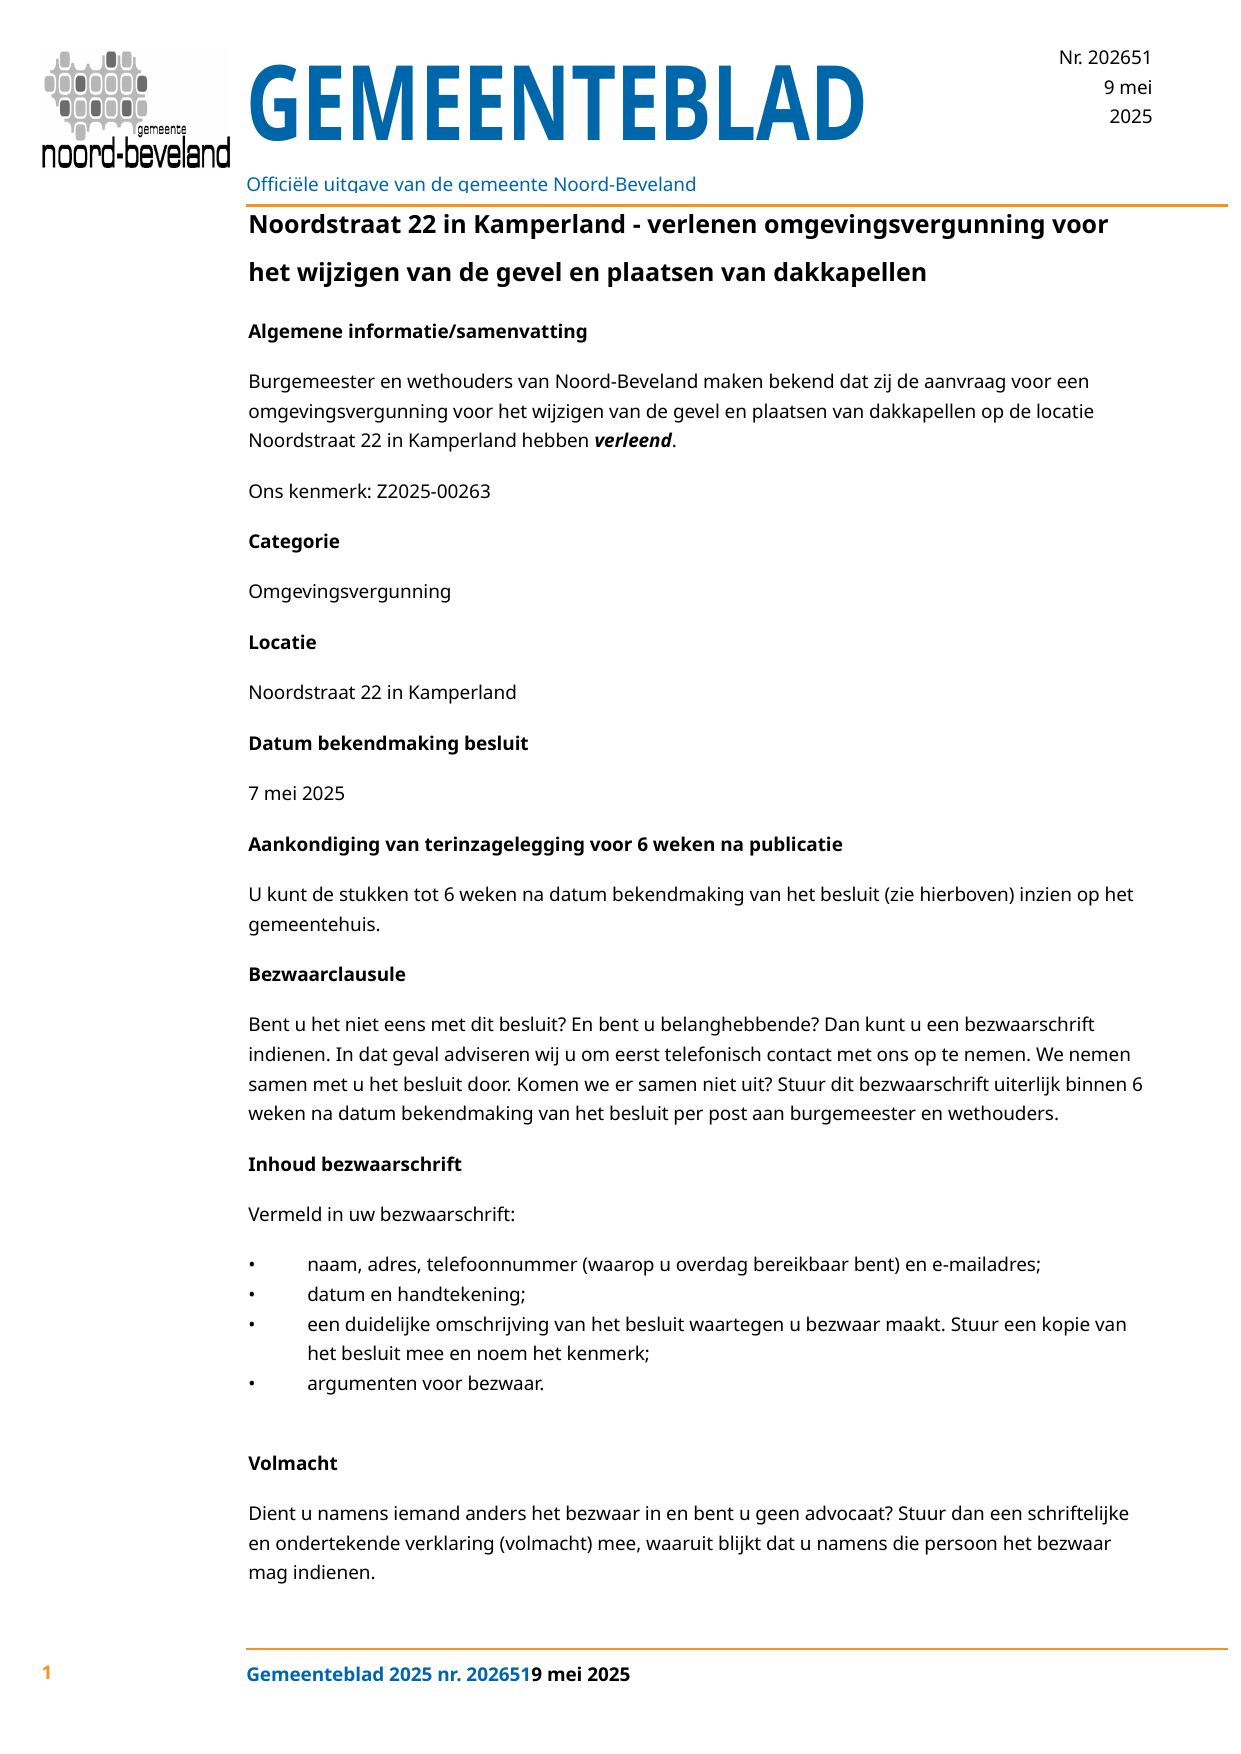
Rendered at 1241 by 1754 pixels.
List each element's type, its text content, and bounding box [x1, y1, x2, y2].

list een duidelijke omschrijving van het besluit waartegen u bezwaar maakt. Stuur een kopie van het besluit mee en noem het kenmerk; [248, 1311, 1152, 1366]
text Volmacht [248, 1450, 1152, 1476]
text Datum bekendmaking besluit [248, 730, 1152, 756]
list argumenten voor bezwaar. [248, 1370, 1152, 1396]
list datum en handtekening; [248, 1281, 1152, 1307]
picture [41, 47, 231, 172]
text Aankondiging van terinzagelegging voor 6 weken na publicatie [248, 831, 1152, 857]
list naam, adres, telefoonnummer (waarop u overdag bereikbaar bent) en e-mailadres; [248, 1252, 1152, 1277]
text Noordstraat 22 in Kamperland - verlenen omgevingsvergunning voor het wijzigen van de gevel en plaatsen van dakkapellen [248, 207, 1152, 288]
text U kunt de stukken tot 6 weken na datum bekendmaking van het besluit (zie hierboven) inzien op het gemeentehuis. [248, 881, 1152, 937]
text Dient u namens iemand anders het bezwaar in en bent u geen advocaat? Stuur dan een schriftelijke en ondertekende verklaring (volmacht) mee, waaruit blijkt dat u namens die persoon het bezwaar mag indienen. [248, 1500, 1152, 1585]
text Noordstraat 22 in Kamperland [248, 679, 1152, 705]
text Ons kenmerk: Z2025-00263 [248, 478, 1152, 504]
text 7 mei 2025 [248, 780, 1152, 806]
text Burgemeester en wethouders van Noord-Beveland maken bekend dat zij de aanvraag voor een omgevingsvergunning voor het wijzigen van de gevel en plaatsen van dakkapellen op de locatie Noordstraat 22 in Kamperland hebben verleend. [248, 368, 1152, 453]
text Vermeld in uw bezwaarschrift: [248, 1201, 1152, 1227]
text Omgevingsvergunning [248, 579, 1152, 604]
text Locatie [248, 629, 1152, 655]
text Inhoud bezwaarschrift [248, 1151, 1152, 1177]
text Bent u het niet eens met dit besluit? En bent u belanghebbende? Dan kunt u een bezwaarschrift indienen. In dat geval adviseren wij u om eerst telefonisch contact met ons op te nemen. We nemen samen met u het besluit door. Komen we er samen niet uit? Stuur dit bezwaarschrift uiterlijk binnen 6 weken na datum bekendmaking van het besluit per post aan burgemeester en wethouders. [248, 1012, 1152, 1126]
text Algemene informatie/samenvatting [248, 318, 1152, 344]
text Bezwaarclausule [248, 961, 1152, 987]
text Categorie [248, 528, 1152, 554]
